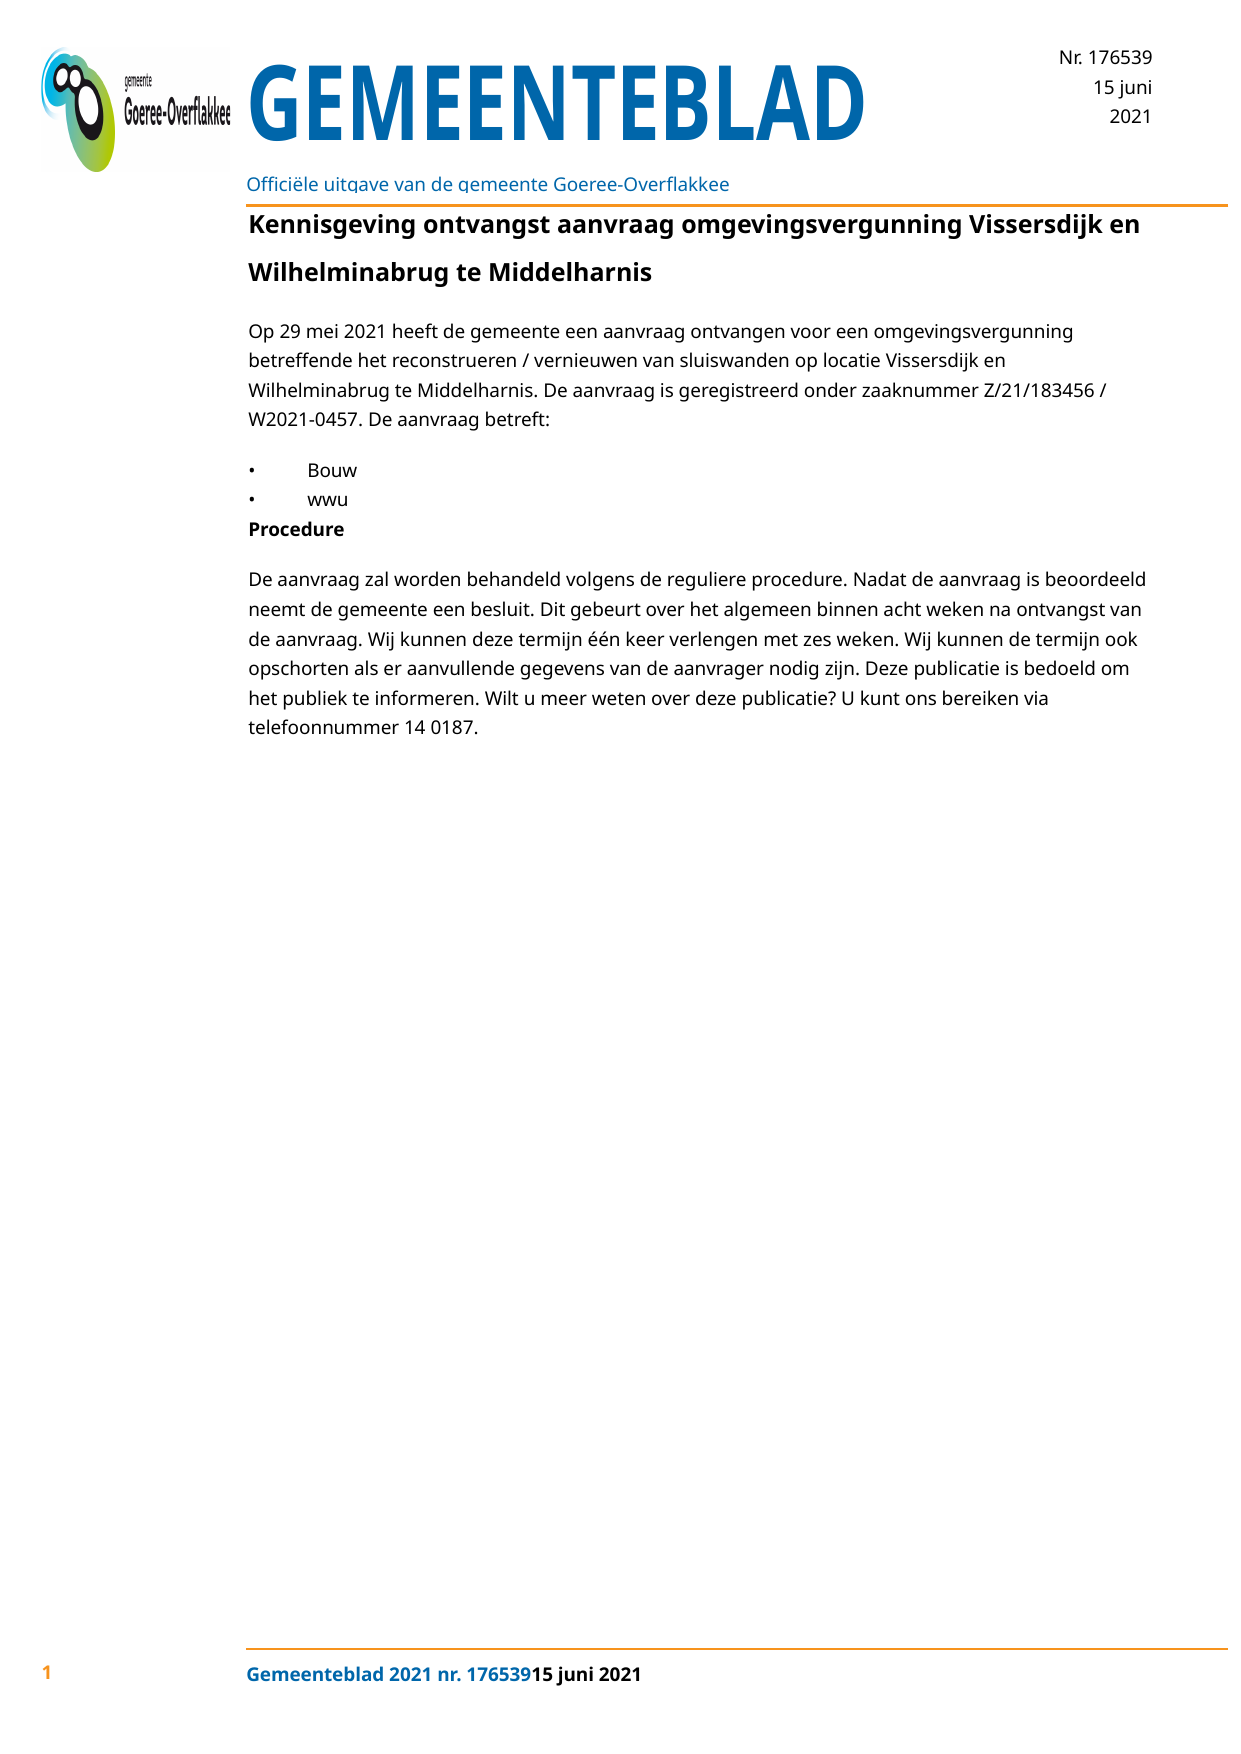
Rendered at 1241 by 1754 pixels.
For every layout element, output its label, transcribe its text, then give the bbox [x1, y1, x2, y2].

text Op 29 mei 2021 heeft de gemeente een aanvraag ontvangen voor een omgevingsvergunning betreffende het reconstrueren / vernieuwen van sluiswanden op locatie Vissersdijk en Wilhelminabrug te Middelharnis. De aanvraag is geregistreerd onder zaaknummer Z/21/183456 / W2021-0457. De aanvraag betreft: [248, 318, 1152, 432]
picture [41, 47, 231, 172]
text Procedure [248, 516, 1152, 542]
text Kennisgeving ontvangst aanvraag omgevingsvergunning Vissersdijk en Wilhelminabrug te Middelharnis [248, 207, 1152, 288]
list wwu [248, 487, 1152, 512]
text De aanvraag zal worden behandeld volgens de reguliere procedure. Nadat de aanvraag is beoordeeld neemt de gemeente een besluit. Dit gebeurt over het algemeen binnen acht weken na ontvangst van de aanvraag. Wij kunnen deze termijn één keer verlengen met zes weken. Wij kunnen de termijn ook opschorten als er aanvullende gegevens van de aanvrager nodig zijn. Deze publicatie is bedoeld om het publiek te informeren. Wilt u meer weten over deze publicatie? U kunt ons bereiken via telefoonnummer 14 0187. [248, 567, 1152, 740]
list Bouw [248, 457, 1152, 483]
